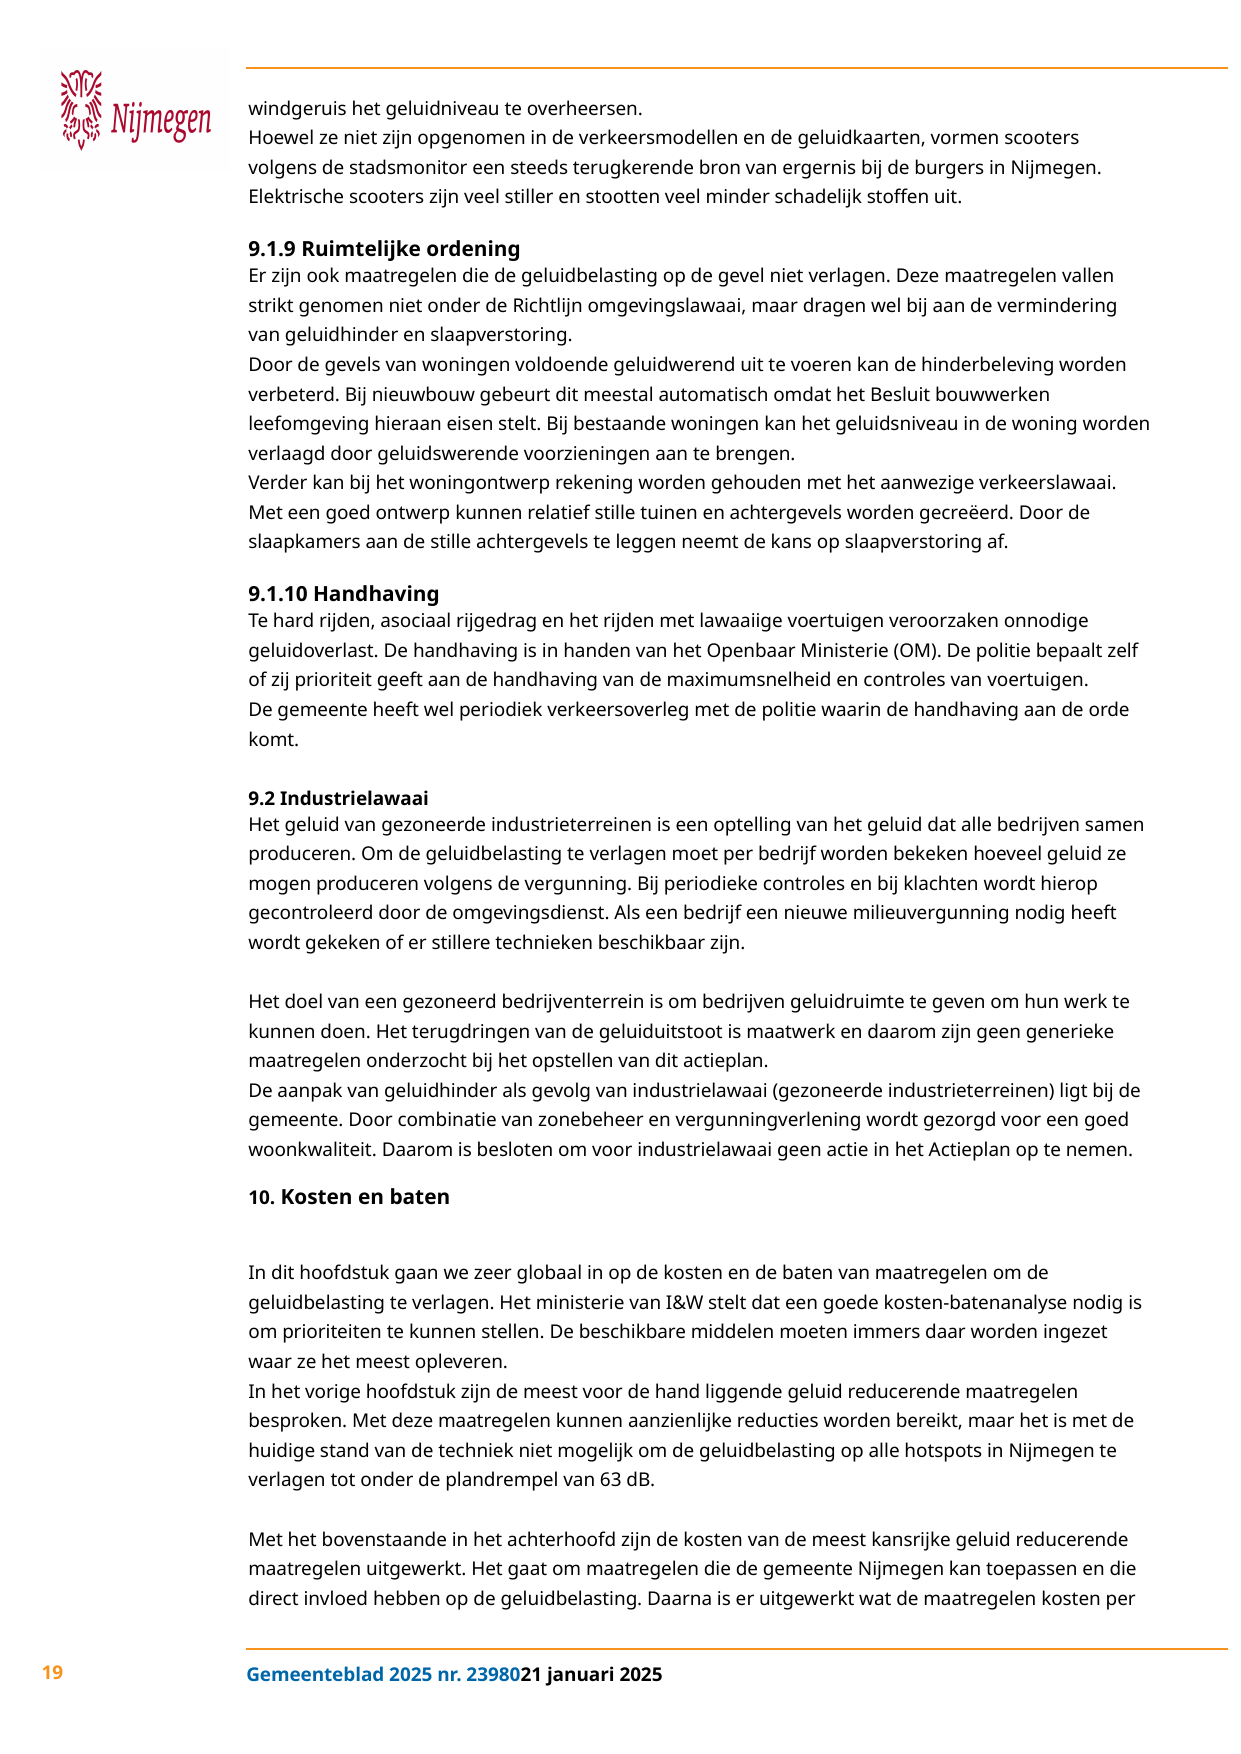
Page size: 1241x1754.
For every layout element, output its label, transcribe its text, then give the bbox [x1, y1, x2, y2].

text Door de gevels van woningen voldoende geluidwerend uit te voeren kan de hinderbeleving worden verbeterd. Bij nieuwbouw gebeurt dit meestal automatisch omdat het Besluit bouwwerken leefomgeving hieraan eisen stelt. Bij bestaande woningen kan het geluidsniveau in de woning worden verlaagd door geluidswerende voorzieningen aan te brengen. [248, 351, 1152, 466]
text 9.1.10 Handhaving [248, 579, 1152, 607]
text In dit hoofdstuk gaan we zeer globaal in op de kosten en de baten van maatregelen om de geluidbelasting te verlagen. Het ministerie van I&W stelt dat een goede kosten-batenanalyse nodig is om prioriteiten te kunnen stellen. De beschikbare middelen moeten immers daar worden ingezet waar ze het meest opleveren. [248, 1259, 1152, 1374]
text In het vorige hoofdstuk zijn de meest voor de hand liggende geluid reducerende maatregelen besproken. Met deze maatregelen kunnen aanzienlijke reducties worden bereikt, maar het is met de huidige stand van de techniek niet mogelijk om de geluidbelasting op alle hotspots in Nijmegen te verlagen tot onder de plandrempel van 63 dB. [248, 1378, 1152, 1492]
text windgeruis het geluidniveau te overheersen. [248, 95, 1152, 121]
text Verder kan bij het woningontwerp rekening worden gehouden met het aanwezige verkeerslawaai. Met een goed ontwerp kunnen relatief stille tuinen en achtergevels worden gecreëerd. Door de slaapkamers aan de stille achtergevels te leggen neemt de kans op slaapverstoring af. [248, 469, 1152, 554]
text De gemeente heeft wel periodiek verkeersoverleg met de politie waarin de handhaving aan de orde komt. [248, 696, 1152, 752]
text 9.1.9 Ruimtelijke ordening [248, 234, 1152, 262]
picture [41, 47, 231, 172]
text Het geluid van gezoneerde industrieterreinen is een optelling van het geluid dat alle bedrijven samen produceren. Om de geluidbelasting te verlagen moet per bedrijf worden bekeken hoeveel geluid ze mogen produceren volgens de vergunning. Bij periodieke controles en bij klachten wordt hierop gecontroleerd door de omgevingsdienst. Als een bedrijf een nieuwe milieuvergunning nodig heeft wordt gekeken of er stillere technieken beschikbaar zijn. [248, 811, 1152, 955]
text Hoewel ze niet zijn opgenomen in de verkeersmodellen en de geluidkaarten, vormen scooters volgens de stadsmonitor een steeds terugkerende bron van ergernis bij de burgers in Nijmegen. Elektrische scooters zijn veel stiller en stootten veel minder schadelijk stoffen uit. [248, 124, 1152, 209]
text 10. Kosten en baten [248, 1182, 1152, 1210]
text Het doel van een gezoneerd bedrijventerrein is om bedrijven geluidruimte te geven om hun werk te kunnen doen. Het terugdringen van de geluiduitstoot is maatwerk en daarom zijn geen generieke maatregelen onderzocht bij het opstellen van dit actieplan. [248, 988, 1152, 1073]
text Er zijn ook maatregelen die de geluidbelasting op de gevel niet verlagen. Deze maatregelen vallen strikt genomen niet onder de Richtlijn omgevingslawaai, maar dragen wel bij aan de vermindering van geluidhinder en slaapverstoring. [248, 262, 1152, 347]
text Met het bovenstaande in het achterhoofd zijn de kosten van de meest kansrijke geluid reducerende maatregelen uitgewerkt. Het gaat om maatregelen die de gemeente Nijmegen kan toepassen en die direct invloed hebben op de geluidbelasting. Daarna is er uitgewerkt wat de maatregelen kosten per [248, 1526, 1152, 1611]
text De aanpak van geluidhinder als gevolg van industrielawaai (gezoneerde industrieterreinen) ligt bij de gemeente. Door combinatie van zonebeheer en vergunningverlening wordt gezorgd voor een goed woonkwaliteit. Daarom is besloten om voor industrielawaai geen actie in het Actieplan op te nemen. [248, 1077, 1152, 1162]
text Te hard rijden, asociaal rijgedrag en het rijden met lawaaiige voertuigen veroorzaken onnodige geluidoverlast. De handhaving is in handen van het Openbaar Ministerie (OM). De politie bepaalt zelf of zij prioriteit geeft aan de handhaving van de maximumsnelheid en controles van voertuigen. [248, 607, 1152, 692]
text 9.2 Industrielawaai [248, 785, 1152, 811]
